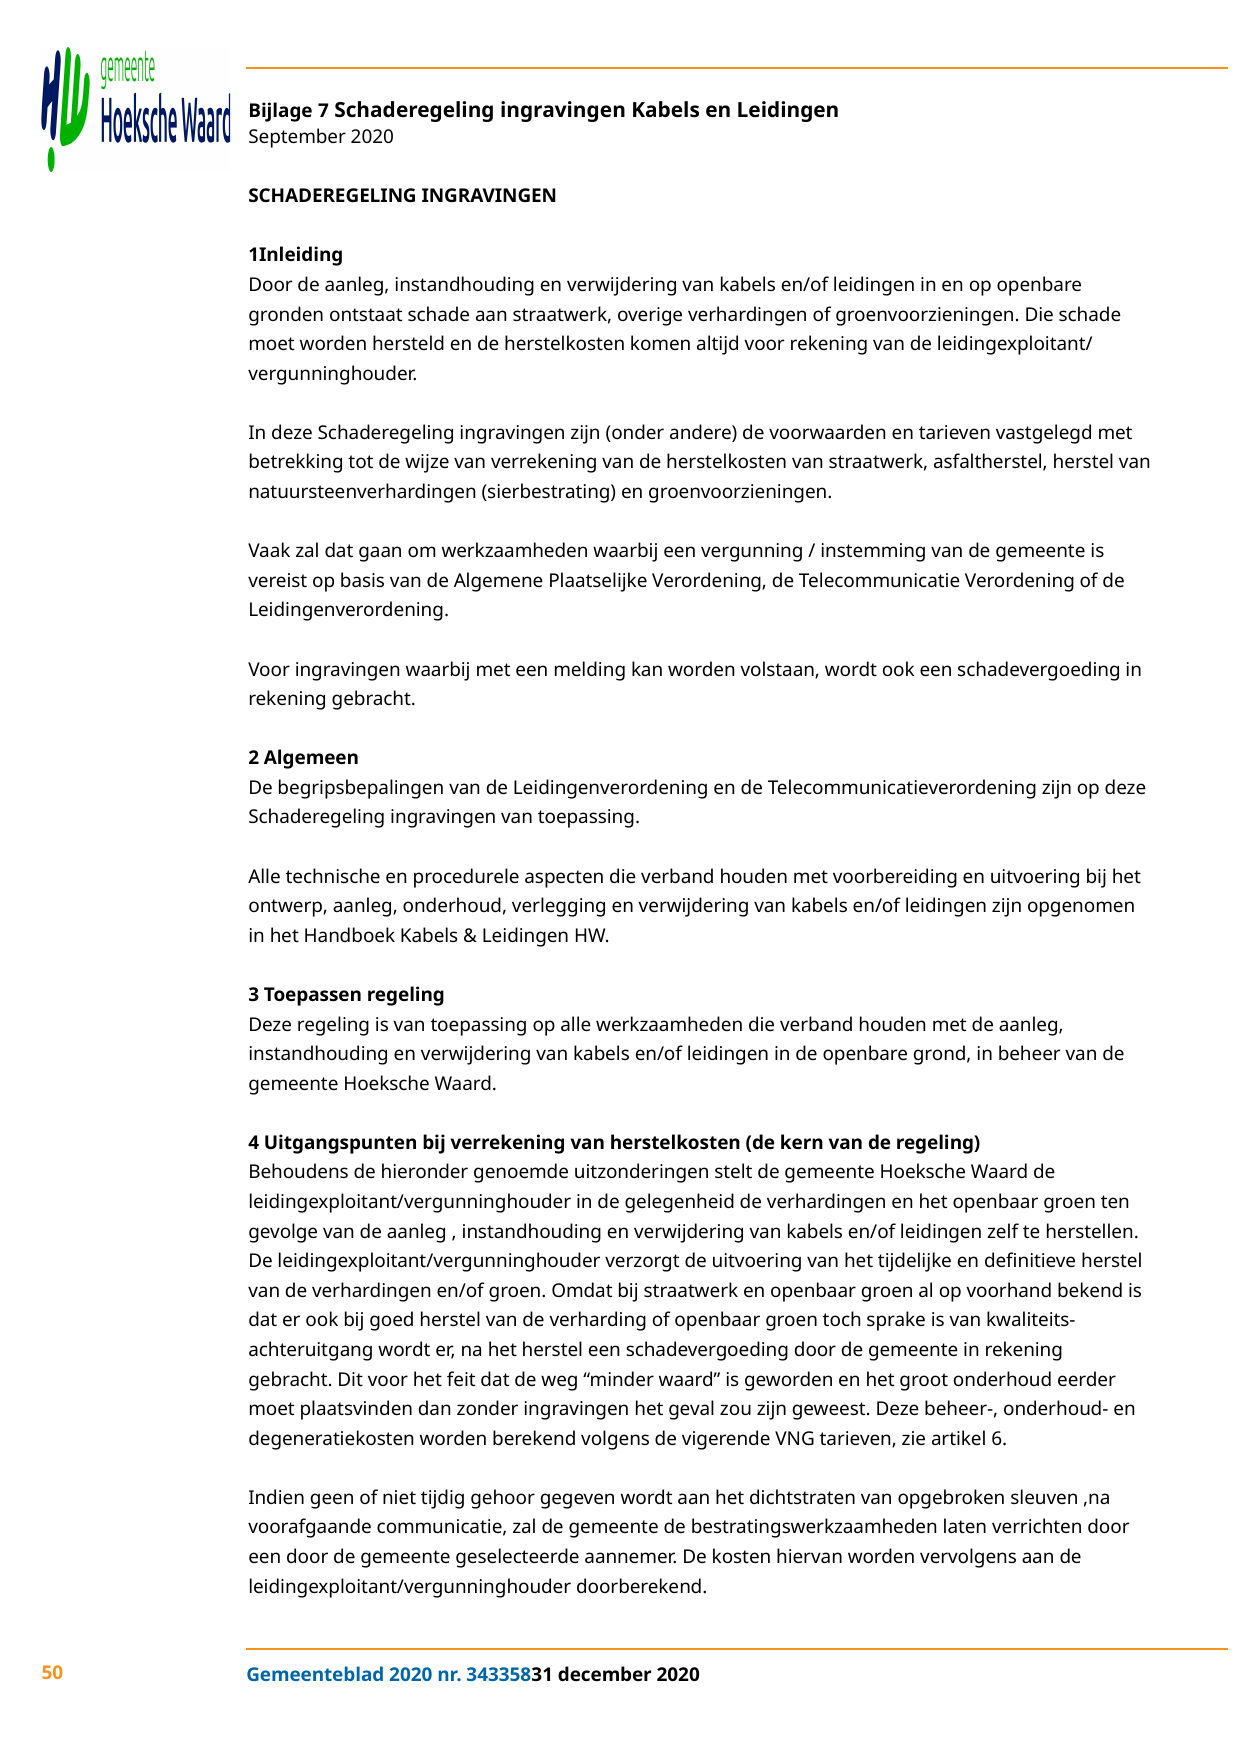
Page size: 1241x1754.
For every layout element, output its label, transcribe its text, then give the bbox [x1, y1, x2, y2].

picture [41, 47, 231, 172]
text Bijlage 7 Schaderegeling ingravingen Kabels en Leidingen [248, 95, 1152, 123]
text 4 Uitgangspunten bij verrekening van herstelkosten (de kern van de regeling) [248, 1129, 1152, 1155]
text 2 Algemeen [248, 744, 1152, 770]
text SCHADEREGELING INGRAVINGEN [248, 182, 1152, 208]
text 1Inleiding [248, 242, 1152, 267]
text 3 Toepassen regeling [248, 981, 1152, 1007]
text Behoudens de hieronder genoemde uitzonderingen stelt de gemeente Hoeksche Waard de leidingexploitant/vergunninghouder in de gelegenheid de verhardingen en het openbaar groen ten gevolge van de aanleg , instandhouding en verwijdering van kabels en/of leidingen zelf te herstellen. De leidingexploitant/vergunninghouder verzorgt de uitvoering van het tijdelijke en definitieve herstel van de verhardingen en/of groen. Omdat bij straatwerk en openbaar groen al op voorhand bekend is dat er ook bij goed herstel van de verharding of openbaar groen toch sprake is van kwaliteits-achteruitgang wordt er, na het herstel een schadevergoeding door de gemeente in rekening gebracht. Dit voor het feit dat de weg “minder waard” is geworden en het groot onderhoud eerder moet plaatsvinden dan zonder ingravingen het geval zou zijn geweest. Deze beheer-, onderhoud- en degeneratiekosten worden berekend volgens de vigerende VNG tarieven, zie artikel 6. [248, 1159, 1152, 1451]
text Indien geen of niet tijdig gehoor gegeven wordt aan het dichtstraten van opgebroken sleuven ,na voorafgaande communicatie, zal de gemeente de bestratingswerkzaamheden laten verrichten door een door de gemeente geselecteerde aannemer. De kosten hiervan worden vervolgens aan de leidingexploitant/vergunninghouder doorberekend. [248, 1484, 1152, 1599]
text De begripsbepalingen van de Leidingenverordening en de Telecommunicatieverordening zijn op deze Schaderegeling ingravingen van toepassing. [248, 774, 1152, 829]
text In deze Schaderegeling ingravingen zijn (onder andere) de voorwaarden en tarieven vastgelegd met betrekking tot de wijze van verrekening van de herstelkosten van straatwerk, asfaltherstel, herstel van natuursteenverhardingen (sierbestrating) en groenvoorzieningen. [248, 419, 1152, 504]
text Alle technische en procedurele aspecten die verband houden met voorbereiding en uitvoering bij het ontwerp, aanleg, onderhoud, verlegging en verwijdering van kabels en/of leidingen zijn opgenomen in het Handboek Kabels & Leidingen HW. [248, 863, 1152, 948]
text Voor ingravingen waarbij met een melding kan worden volstaan, wordt ook een schadevergoeding in rekening gebracht. [248, 656, 1152, 711]
text September 2020 [248, 123, 1152, 149]
text Deze regeling is van toepassing op alle werkzaamheden die verband houden met de aanleg, instandhouding en verwijdering van kabels en/of leidingen in de openbare grond, in beheer van de gemeente Hoeksche Waard. [248, 1011, 1152, 1096]
text Vaak zal dat gaan om werkzaamheden waarbij een vergunning / instemming van de gemeente is vereist op basis van de Algemene Plaatselijke Verordening, de Telecommunicatie Verordening of de Leidingenverordening. [248, 537, 1152, 622]
text Door de aanleg, instandhouding en verwijdering van kabels en/of leidingen in en op openbare gronden ontstaat schade aan straatwerk, overige verhardingen of groenvoorzieningen. Die schade moet worden hersteld en de herstelkosten komen altijd voor rekening van de leidingexploitant/ vergunninghouder. [248, 271, 1152, 386]
